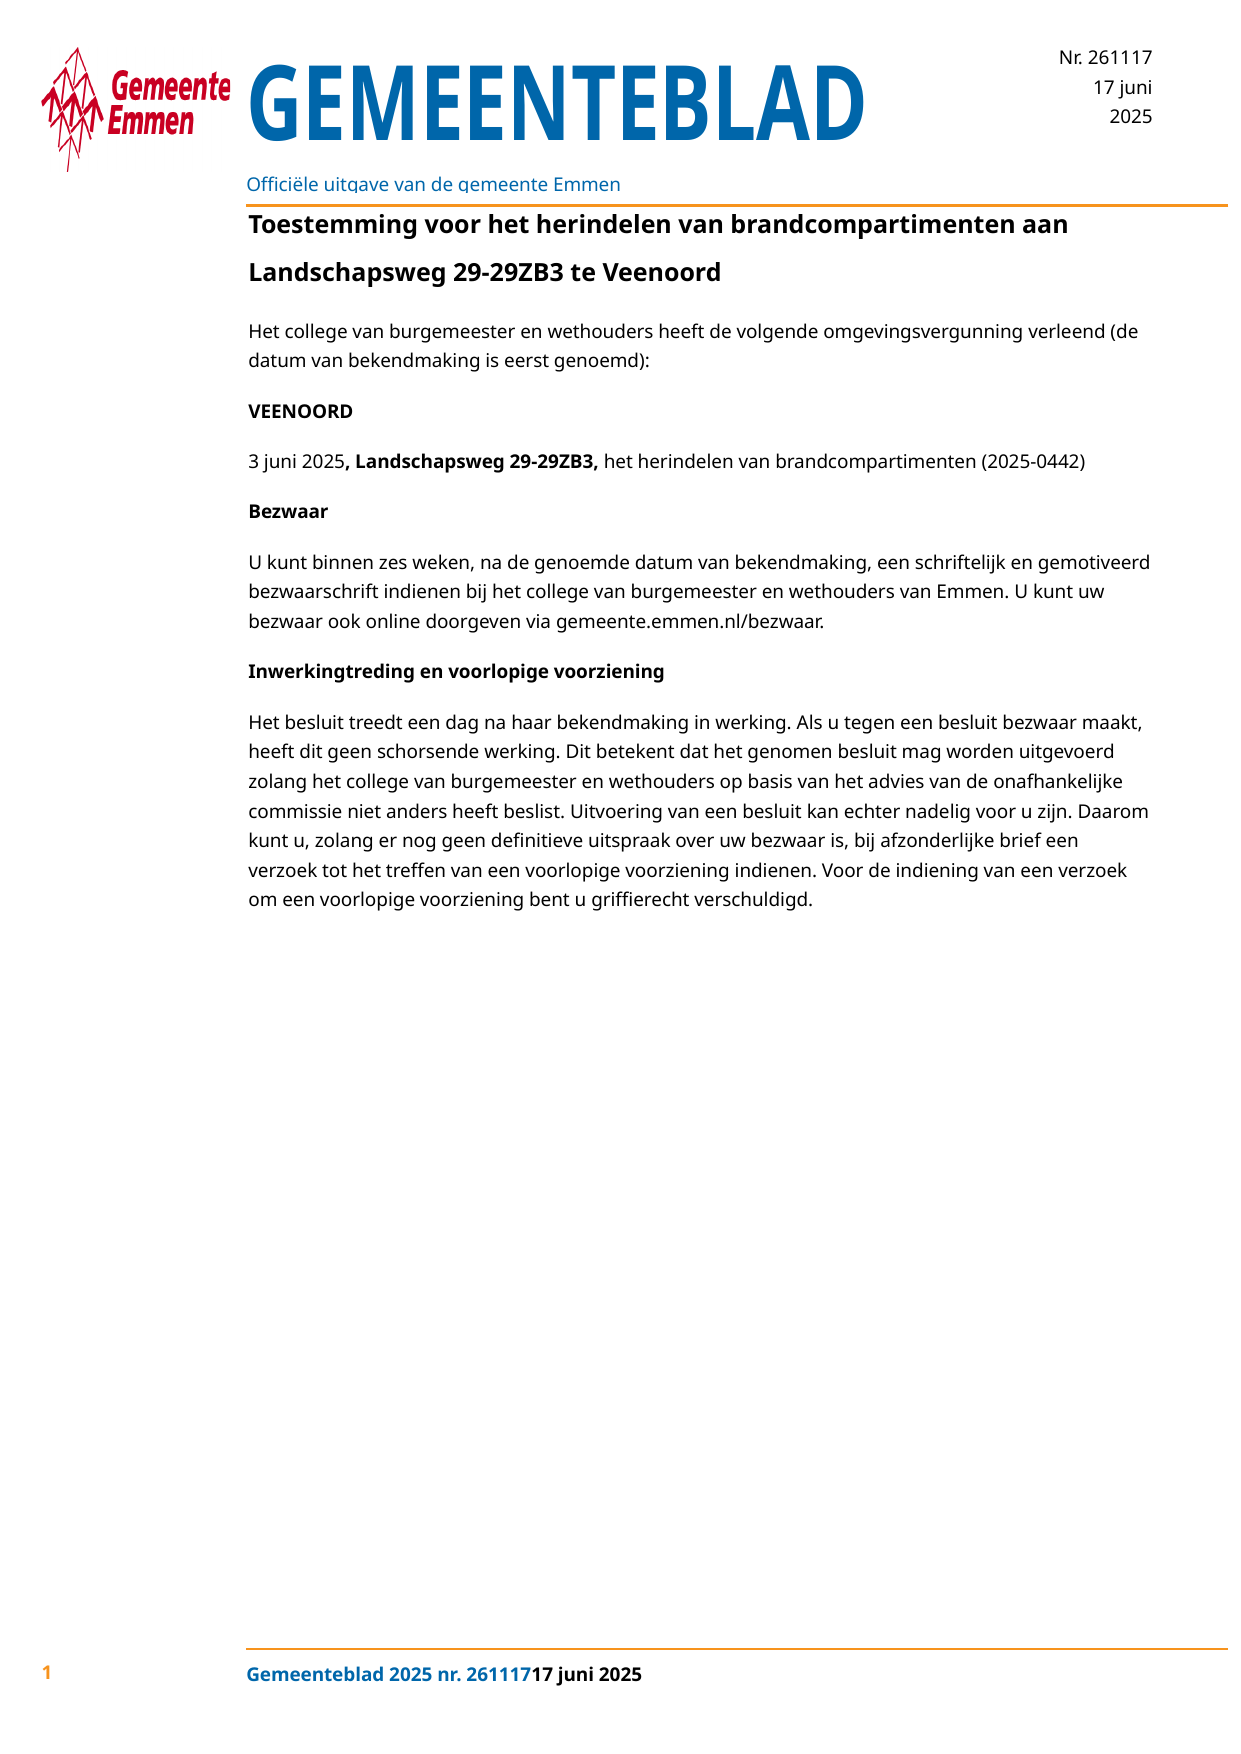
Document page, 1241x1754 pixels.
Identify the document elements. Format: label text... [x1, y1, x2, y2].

text VEENOORD [248, 398, 1152, 424]
text Toestemming voor het herindelen van brandcompartimenten aan Landschapsweg 29-29ZB3 te Veenoord [248, 207, 1152, 288]
text Bezwaar [248, 499, 1152, 524]
text Het college van burgemeester en wethouders heeft de volgende omgevingsvergunning verleend (de datum van bekendmaking is eerst genoemd): [248, 318, 1152, 373]
text 3 juni 2025, Landschapsweg 29-29ZB3, het herindelen van brandcompartimenten (2025-0442) [248, 448, 1152, 474]
picture [41, 47, 231, 172]
text U kunt binnen zes weken, na de genoemde datum van bekendmaking, een schriftelijk en gemotiveerd bezwaarschrift indienen bij het college van burgemeester en wethouders van Emmen. U kunt uw bezwaar ook online doorgeven via gemeente.emmen.nl/bezwaar. [248, 549, 1152, 634]
text Inwerkingtreding en voorlopige voorziening [248, 659, 1152, 684]
text Het besluit treedt een dag na haar bekendmaking in werking. Als u tegen een besluit bezwaar maakt, heeft dit geen schorsende werking. Dit betekent dat het genomen besluit mag worden uitgevoerd zolang het college van burgemeester en wethouders op basis van het advies van de onafhankelijke commissie niet anders heeft beslist. Uitvoering van een besluit kan echter nadelig voor u zijn. Daarom kunt u, zolang er nog geen definitieve uitspraak over uw bezwaar is, bij afzonderlijke brief een verzoek tot het treffen van een voorlopige voorziening indienen. Voor de indiening van een verzoek om een voorlopige voorziening bent u griffierecht verschuldigd. [248, 709, 1152, 912]
